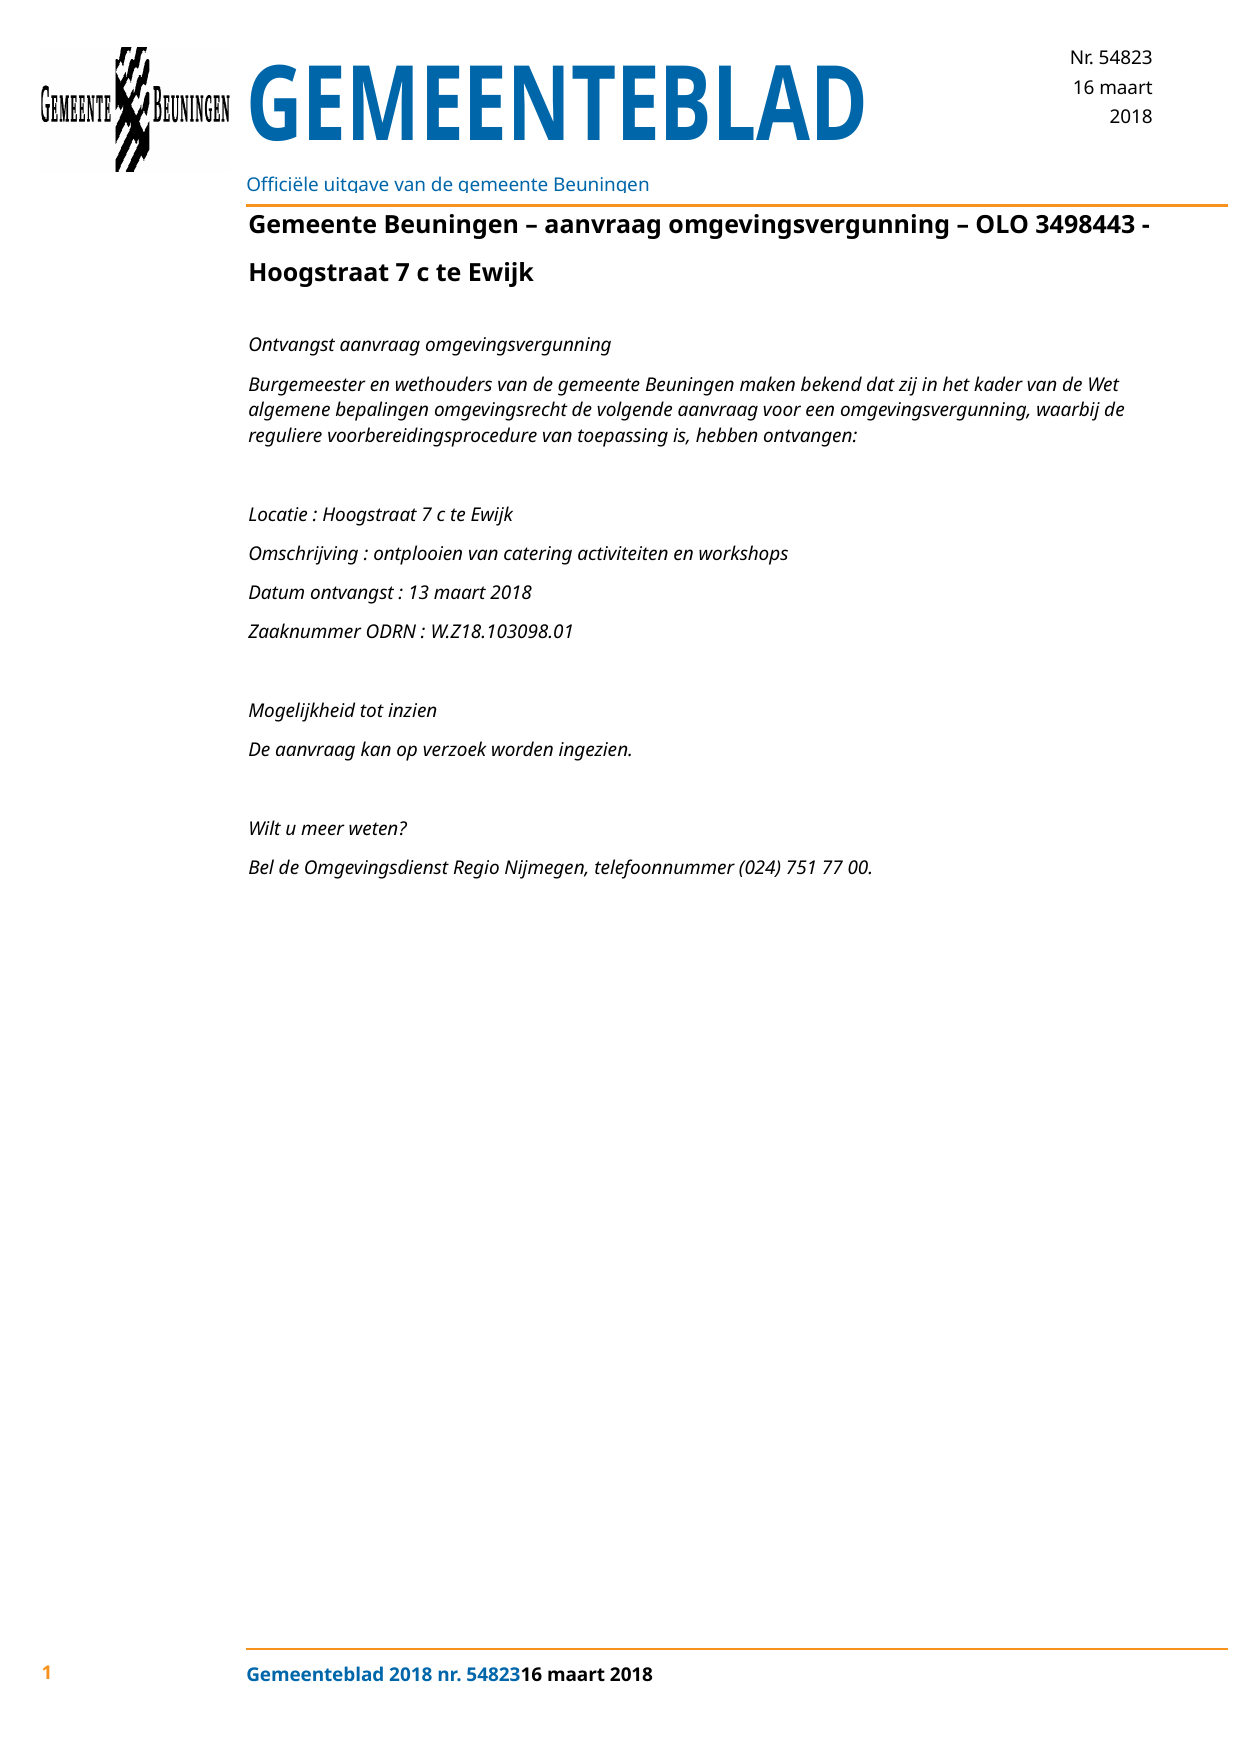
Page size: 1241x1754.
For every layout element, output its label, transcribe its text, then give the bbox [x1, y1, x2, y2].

text De aanvraag kan op verzoek worden ingezien. [248, 736, 1152, 762]
text Gemeente Beuningen – aanvraag omgevingsvergunning – OLO 3498443 - Hoogstraat 7 c te Ewijk [248, 207, 1152, 288]
text Zaaknummer ODRN : W.Z18.103098.01 [248, 618, 1152, 644]
text Ontvangst aanvraag omgevingsvergunning [248, 331, 1152, 357]
text Locatie : Hoogstraat 7 c te Ewijk [248, 501, 1152, 526]
text Wilt u meer weten? [248, 815, 1152, 841]
text Omschrijving : ontplooien van catering activiteiten en workshops [248, 540, 1152, 566]
text Bel de Omgevingsdienst Regio Nijmegen, telefoonnummer (024) 751 77 00. [248, 854, 1152, 880]
text Burgemeester en wethouders van de gemeente Beuningen maken bekend dat zij in het kader van de Wet algemene bepalingen omgevingsrecht de volgende aanvraag voor een omgevingsvergunning, waarbij de reguliere voorbereidingsprocedure van toepassing is, hebben ontvangen: [248, 371, 1152, 448]
picture [41, 47, 231, 172]
text Datum ontvangst : 13 maart 2018 [248, 579, 1152, 605]
text Mogelijkheid tot inzien [248, 697, 1152, 723]
